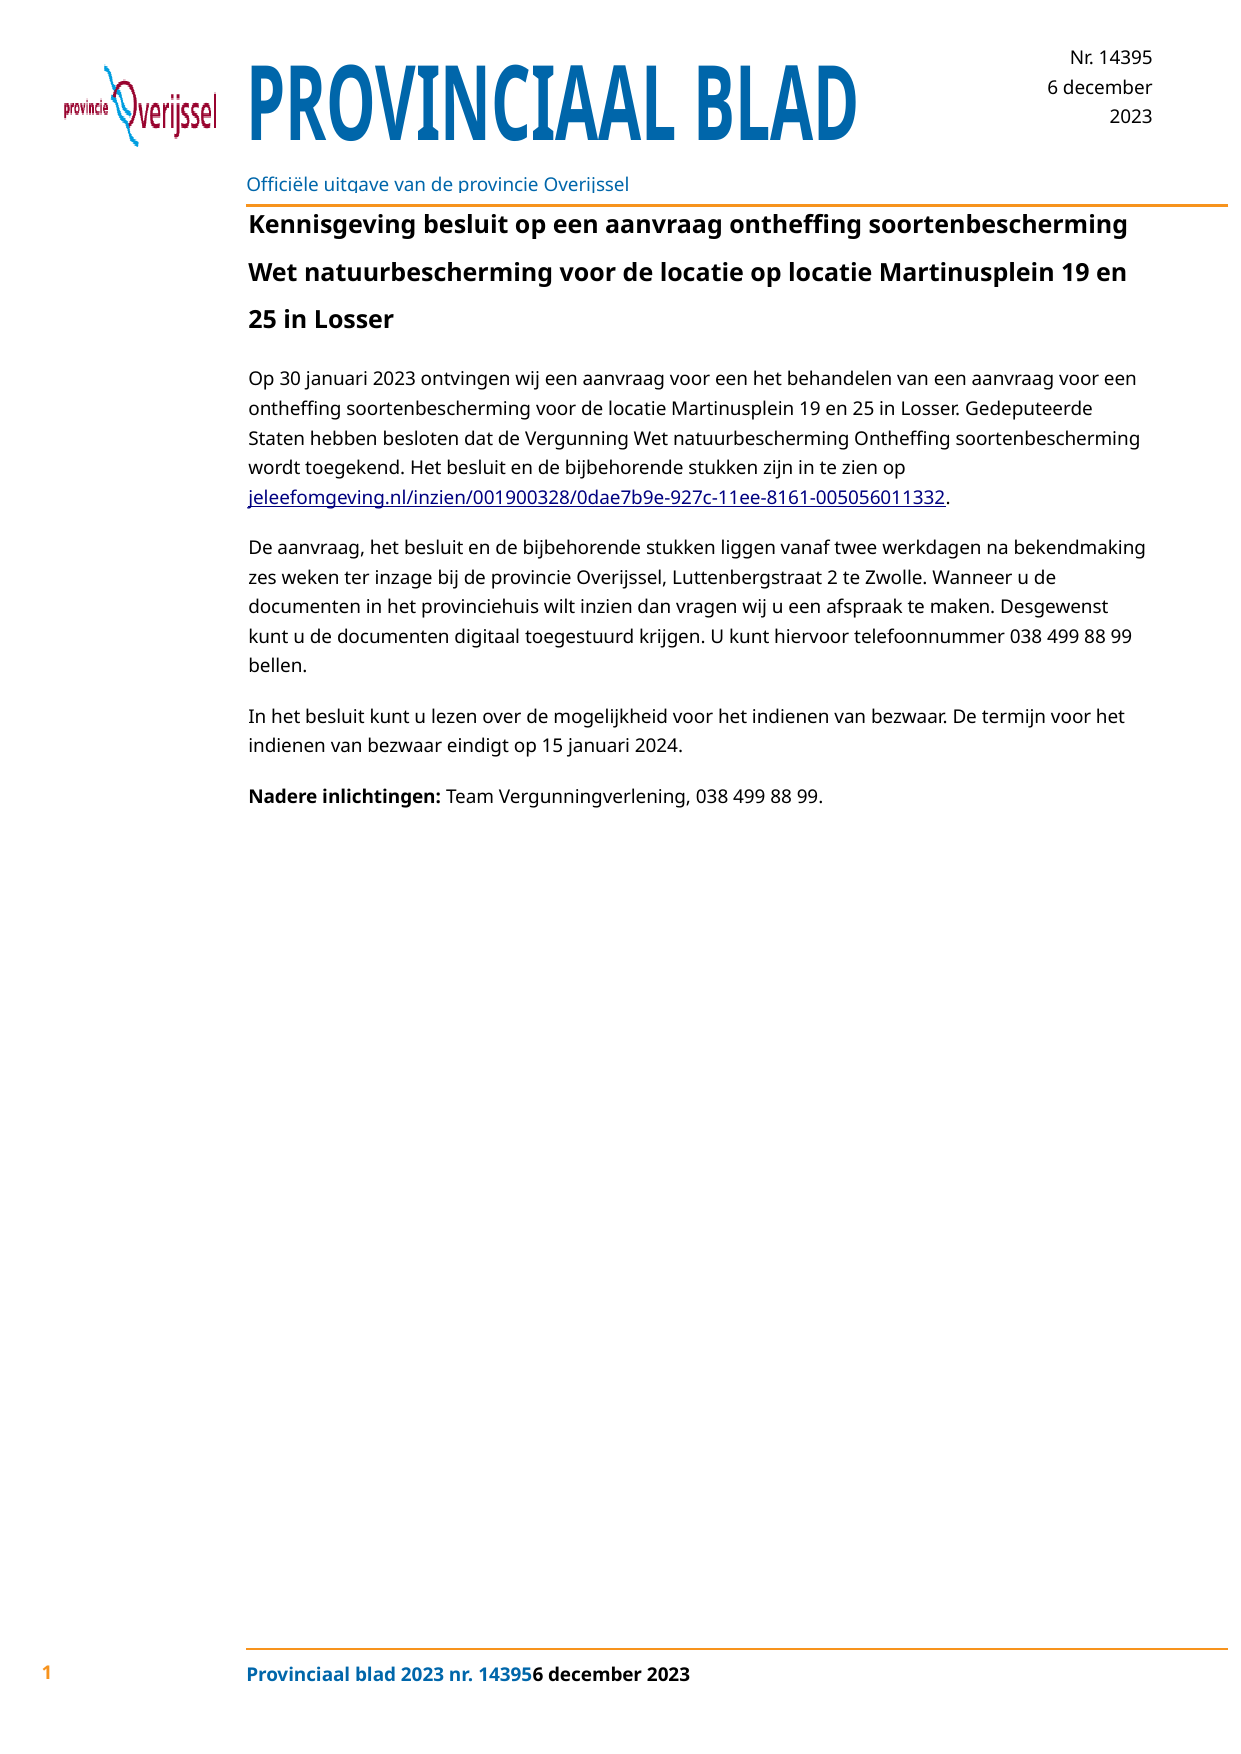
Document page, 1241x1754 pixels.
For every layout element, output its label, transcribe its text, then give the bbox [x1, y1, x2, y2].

text Op 30 januari 2023 ontvingen wij een aanvraag voor een het behandelen van een aanvraag voor een ontheffing soortenbescherming voor de locatie Martinusplein 19 en 25 in Losser. Gedeputeerde Staten hebben besloten dat de Vergunning Wet natuurbescherming Ontheffing soortenbescherming wordt toegekend. Het besluit en de bijbehorende stukken zijn in te zien op jeleefomgeving.nl/inzien/001900328/0dae7b9e-927c-11ee-8161-005056011332. [248, 366, 1152, 509]
text Kennisgeving besluit op een aanvraag ontheffing soortenbescherming Wet natuurbescherming voor de locatie op locatie Martinusplein 19 en 25 in Losser [248, 207, 1152, 336]
text De aanvraag, het besluit en de bijbehorende stukken liggen vanaf twee werkdagen na bekendmaking zes weken ter inzage bij de provincie Overijssel, Luttenbergstraat 2 te Zwolle. Wanneer u de documenten in het provinciehuis wilt inzien dan vragen wij u een afspraak te maken. Desgewenst kunt u de documenten digitaal toegestuurd krijgen. U kunt hiervoor telefoonnummer 038 499 88 99 bellen. [248, 534, 1152, 678]
picture [41, 47, 231, 172]
text Nadere inlichtingen: Team Vergunningverlening, 038 499 88 99. [248, 783, 1152, 809]
text In het besluit kunt u lezen over de mogelijkheid voor het indienen van bezwaar. De termijn voor het indienen van bezwaar eindigt op 15 januari 2024. [248, 703, 1152, 758]
